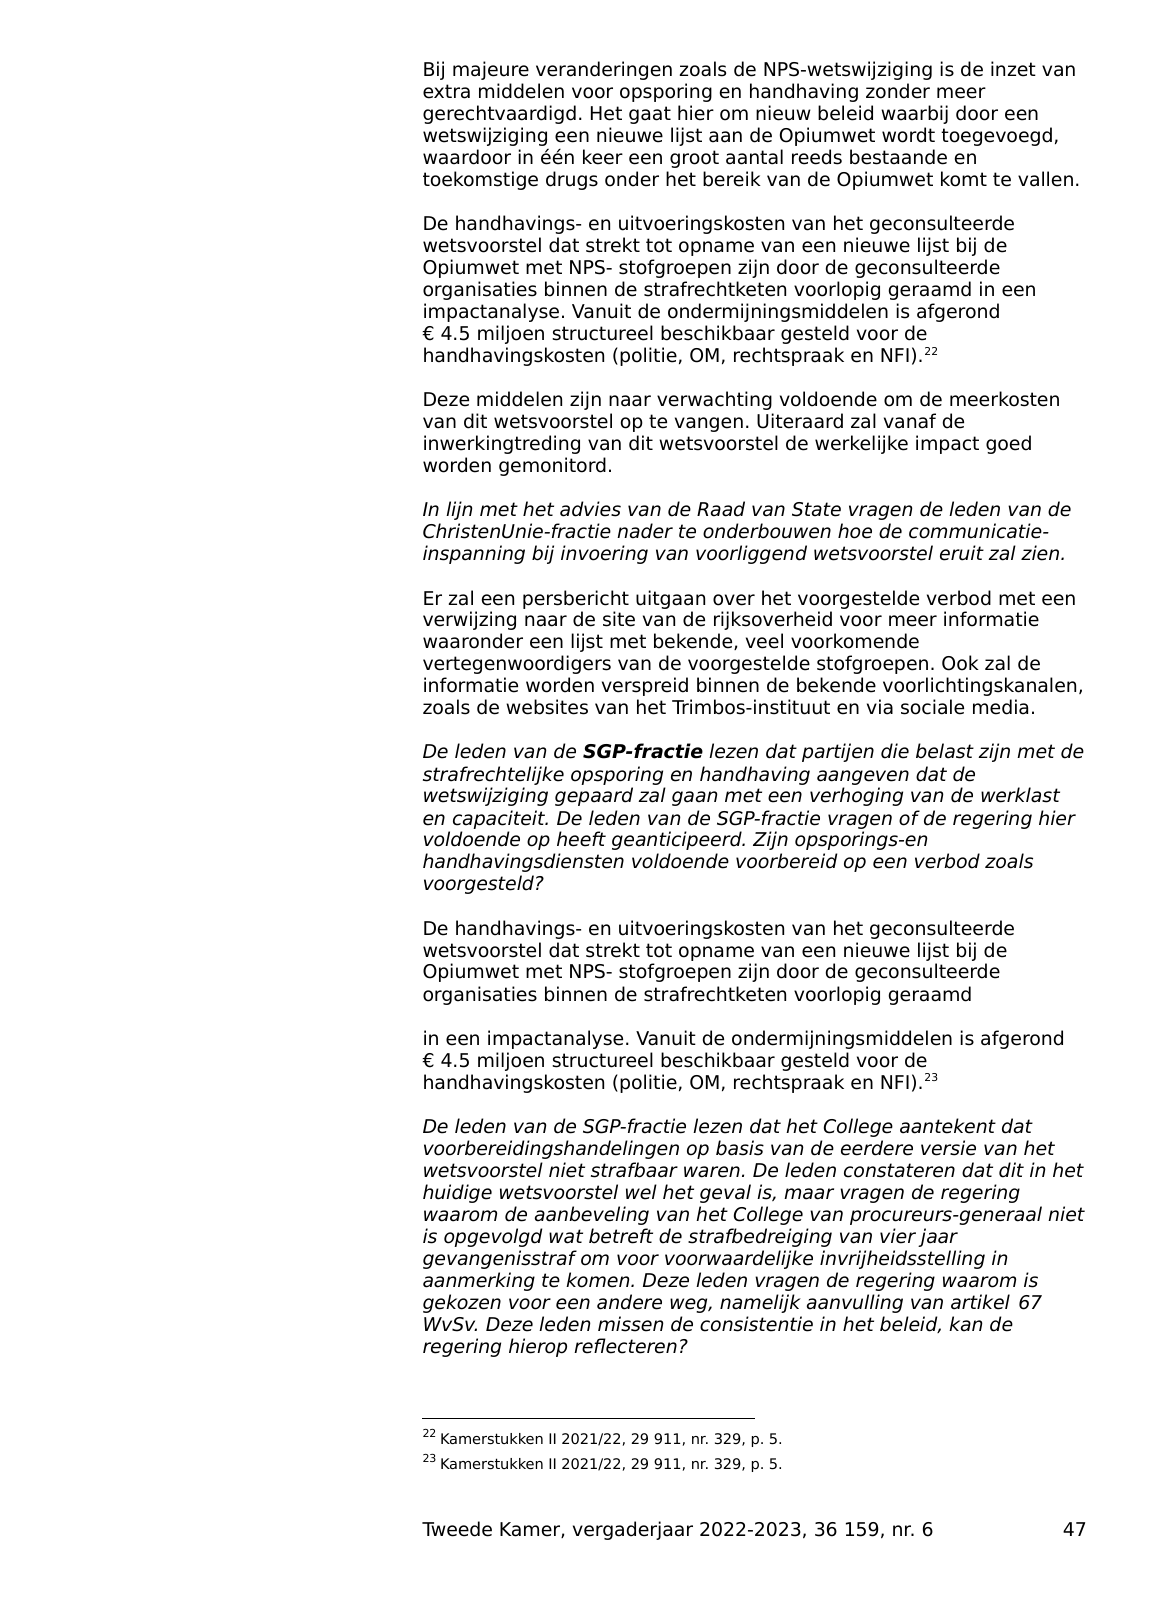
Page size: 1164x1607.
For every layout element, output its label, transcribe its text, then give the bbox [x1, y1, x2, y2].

text De handhavings- en uitvoeringskosten van het geconsulteerde wetsvoorstel dat strekt tot opname van een nieuwe lijst bij de Opiumwet met NPS- stofgroepen zijn door de geconsulteerde organisaties binnen de strafrechtketen voorlopig geraamd [422, 917, 1087, 1005]
text Deze middelen zijn naar verwachting voldoende om de meerkosten van dit wetsvoorstel op te vangen. Uiteraard zal vanaf de inwerkingtreding van dit wetsvoorstel de werkelijke impact goed worden gemonitord. [422, 389, 1087, 477]
text Bij majeure veranderingen zoals de NPS-wetswijziging is de inzet van extra middelen voor opsporing en handhaving zonder meer gerechtvaardigd. Het gaat hier om nieuw beleid waarbij door een wetswijziging een nieuwe lijst aan de Opiumwet wordt toegevoegd, waardoor in één keer een groot aantal reeds bestaande en toekomstige drugs onder het bereik van de Opiumwet komt te vallen. [422, 59, 1087, 191]
text Er zal een persbericht uitgaan over het voorgestelde verbod met een verwijzing naar de site van de rijksoverheid voor meer informatie waaronder een lijst met bekende, veel voorkomende vertegenwoordigers van de voorgestelde stofgroepen. Ook zal de informatie worden verspreid binnen de bekende voorlichtingskanalen, zoals de websites van het Trimbos-instituut en via sociale media. [422, 587, 1087, 719]
text Kamerstukken II 2021/22, 29 911, nr. 329, p. 5. [422, 1427, 1087, 1449]
text Kamerstukken II 2021/22, 29 911, nr. 329, p. 5. [422, 1452, 1087, 1474]
text in een impactanalyse. Vanuit de ondermijningsmiddelen is afgerond € 4.5 miljoen structureel beschikbaar gesteld voor de handhavingskosten (politie, OM, rechtspraak en NFI). [422, 1028, 1087, 1093]
text De leden van de SGP-fractie lezen dat partijen die belast zijn met de strafrechtelijke opsporing en handhaving aangeven dat de wetswijziging gepaard zal gaan met een verhoging van de werklast en capaciteit. De leden van de SGP-fractie vragen of de regering hier voldoende op heeft geanticipeerd. Zijn opsporings-en handhavingsdiensten voldoende voorbereid op een verbod zoals voorgesteld? [422, 741, 1087, 895]
text De leden van de SGP-fractie lezen dat het College aantekent dat voorbereidingshandelingen op basis van de eerdere versie van het wetsvoorstel niet strafbaar waren. De leden constateren dat dit in het huidige wetsvoorstel wel het geval is, maar vragen de regering waarom de aanbeveling van het College van procureurs-generaal niet is opgevolgd wat betreft de strafbedreiging van vier jaar gevangenisstraf om voor voorwaardelijke invrijheidsstelling in aanmerking te komen. Deze leden vragen de regering waarom is gekozen voor een andere weg, namelijk aanvulling van artikel 67 WvSv. Deze leden missen de consistentie in het beleid, kan de regering hierop reflecteren? [422, 1116, 1087, 1357]
text In lijn met het advies van de Raad van State vragen de leden van de ChristenUnie-fractie nader te onderbouwen hoe de communicatie-inspanning bij invoering van voorliggend wetsvoorstel eruit zal zien. [422, 499, 1087, 565]
text De handhavings- en uitvoeringskosten van het geconsulteerde wetsvoorstel dat strekt tot opname van een nieuwe lijst bij de Opiumwet met NPS- stofgroepen zijn door de geconsulteerde organisaties binnen de strafrechtketen voorlopig geraamd in een impactanalyse. Vanuit de ondermijningsmiddelen is afgerond € 4.5 miljoen structureel beschikbaar gesteld voor de handhavingskosten (politie, OM, rechtspraak en NFI). [422, 213, 1087, 367]
